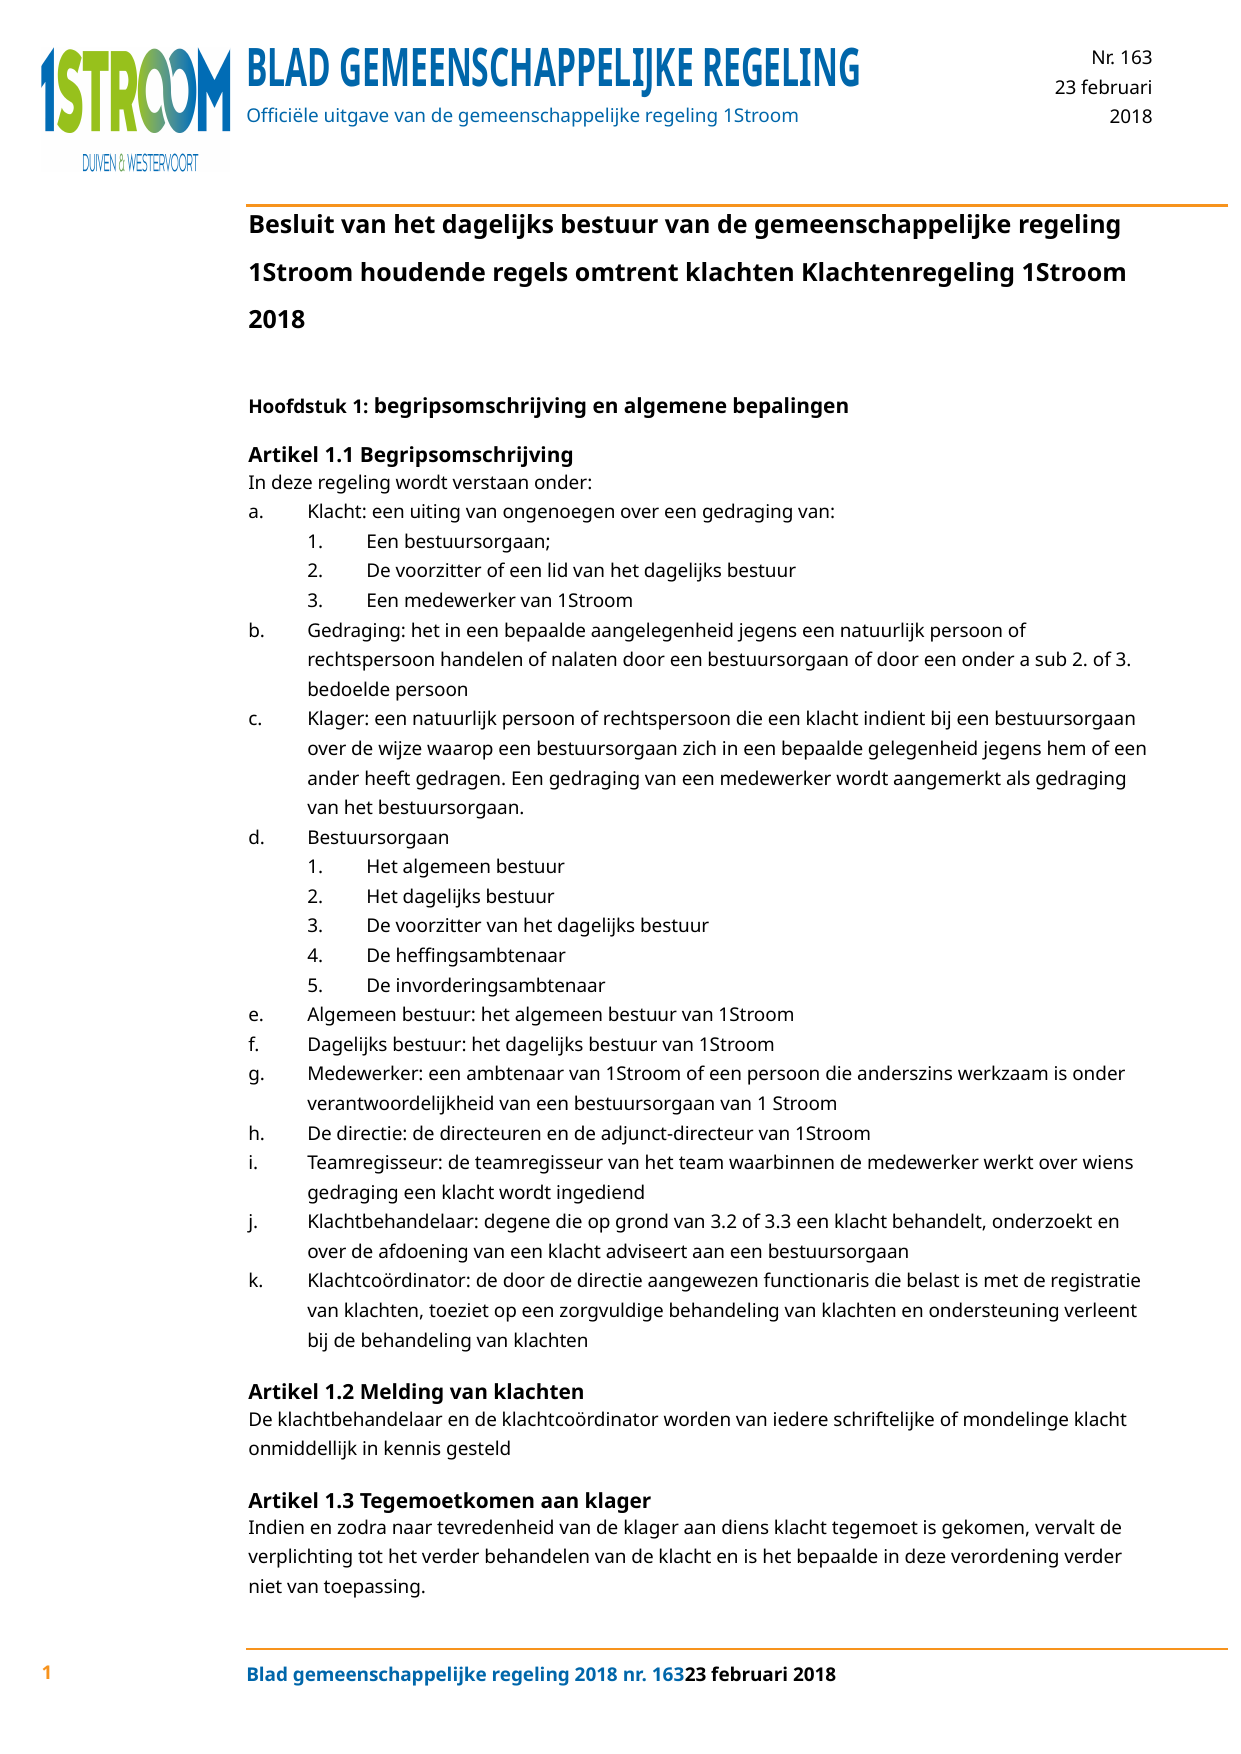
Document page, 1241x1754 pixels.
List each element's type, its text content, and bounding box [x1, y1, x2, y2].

list De invorderingsambtenaar [307, 972, 1152, 998]
text In deze regeling wordt verstaan onder: [248, 469, 1152, 495]
list Een bestuursorgaan; [307, 528, 1152, 554]
text Artikel 1.3 Tegemoetkomen aan klager [248, 1486, 1152, 1514]
list Gedraging: het in een bepaalde aangelegenheid jegens een natuurlijk persoon of rechtspersoon handelen of nalaten door een bestuursorgaan of door een onder a sub 2. of 3. bedoelde persoon [248, 617, 1152, 702]
list Het dagelijks bestuur [307, 883, 1152, 909]
list Klager: een natuurlijk persoon of rechtspersoon die een klacht indient bij een bestuursorgaan over de wijze waarop een bestuursorgaan zich in een bepaalde gelegenheid jegens hem of een ander heeft gedragen. Een gedraging van een medewerker wordt aangemerkt als gedraging van het bestuursorgaan. [248, 706, 1152, 820]
list Dagelijks bestuur: het dagelijks bestuur van 1Stroom [248, 1031, 1152, 1057]
list Het algemeen bestuur [307, 853, 1152, 879]
list De heffingsambtenaar [307, 942, 1152, 968]
list Klachtbehandelaar: degene die op grond van 3.2 of 3.3 een klacht behandelt, onderzoekt en over de afdoening van een klacht adviseert aan een bestuursorgaan [248, 1208, 1152, 1264]
list Een medewerker van 1Stroom [307, 587, 1152, 613]
text De klachtbehandelaar en de klachtcoördinator worden van iedere schriftelijke of mondelinge klacht onmiddellijk in kennis gesteld [248, 1406, 1152, 1461]
text Hoofdstuk 1: begripsomschrijving en algemene bepalingen [248, 391, 1152, 420]
list De voorzitter of een lid van het dagelijks bestuur [307, 558, 1152, 583]
list Algemeen bestuur: het algemeen bestuur van 1Stroom [248, 1001, 1152, 1027]
list Klacht: een uiting van ongenoegen over een gedraging van: [248, 498, 1152, 524]
text Indien en zodra naar tevredenheid van de klager aan diens klacht tegemoet is gekomen, vervalt de verplichting tot het verder behandelen van de klacht en is het bepaalde in deze verordening verder niet van toepassing. [248, 1514, 1152, 1599]
list Bestuursorgaan [248, 824, 1152, 850]
text Artikel 1.2 Melding van klachten [248, 1377, 1152, 1406]
text Artikel 1.1 Begripsomschrijving [248, 441, 1152, 469]
picture [41, 47, 231, 172]
list Teamregisseur: de teamregisseur van het team waarbinnen de medewerker werkt over wiens gedraging een klacht wordt ingediend [248, 1149, 1152, 1205]
text Besluit van het dagelijks bestuur van de gemeenschappelijke regeling 1Stroom houdende regels omtrent klachten Klachtenregeling 1Stroom 2018 [248, 207, 1152, 336]
list Klachtcoördinator: de door de directie aangewezen functionaris die belast is met de registratie van klachten, toeziet op een zorgvuldige behandeling van klachten en ondersteuning verleent bij de behandeling van klachten [248, 1268, 1152, 1353]
list Medewerker: een ambtenaar van 1Stroom of een persoon die anderszins werkzaam is onder verantwoordelijkheid van een bestuursorgaan van 1 Stroom [248, 1061, 1152, 1116]
list De voorzitter van het dagelijks bestuur [307, 913, 1152, 938]
list De directie: de directeuren en de adjunct-directeur van 1Stroom [248, 1120, 1152, 1146]
